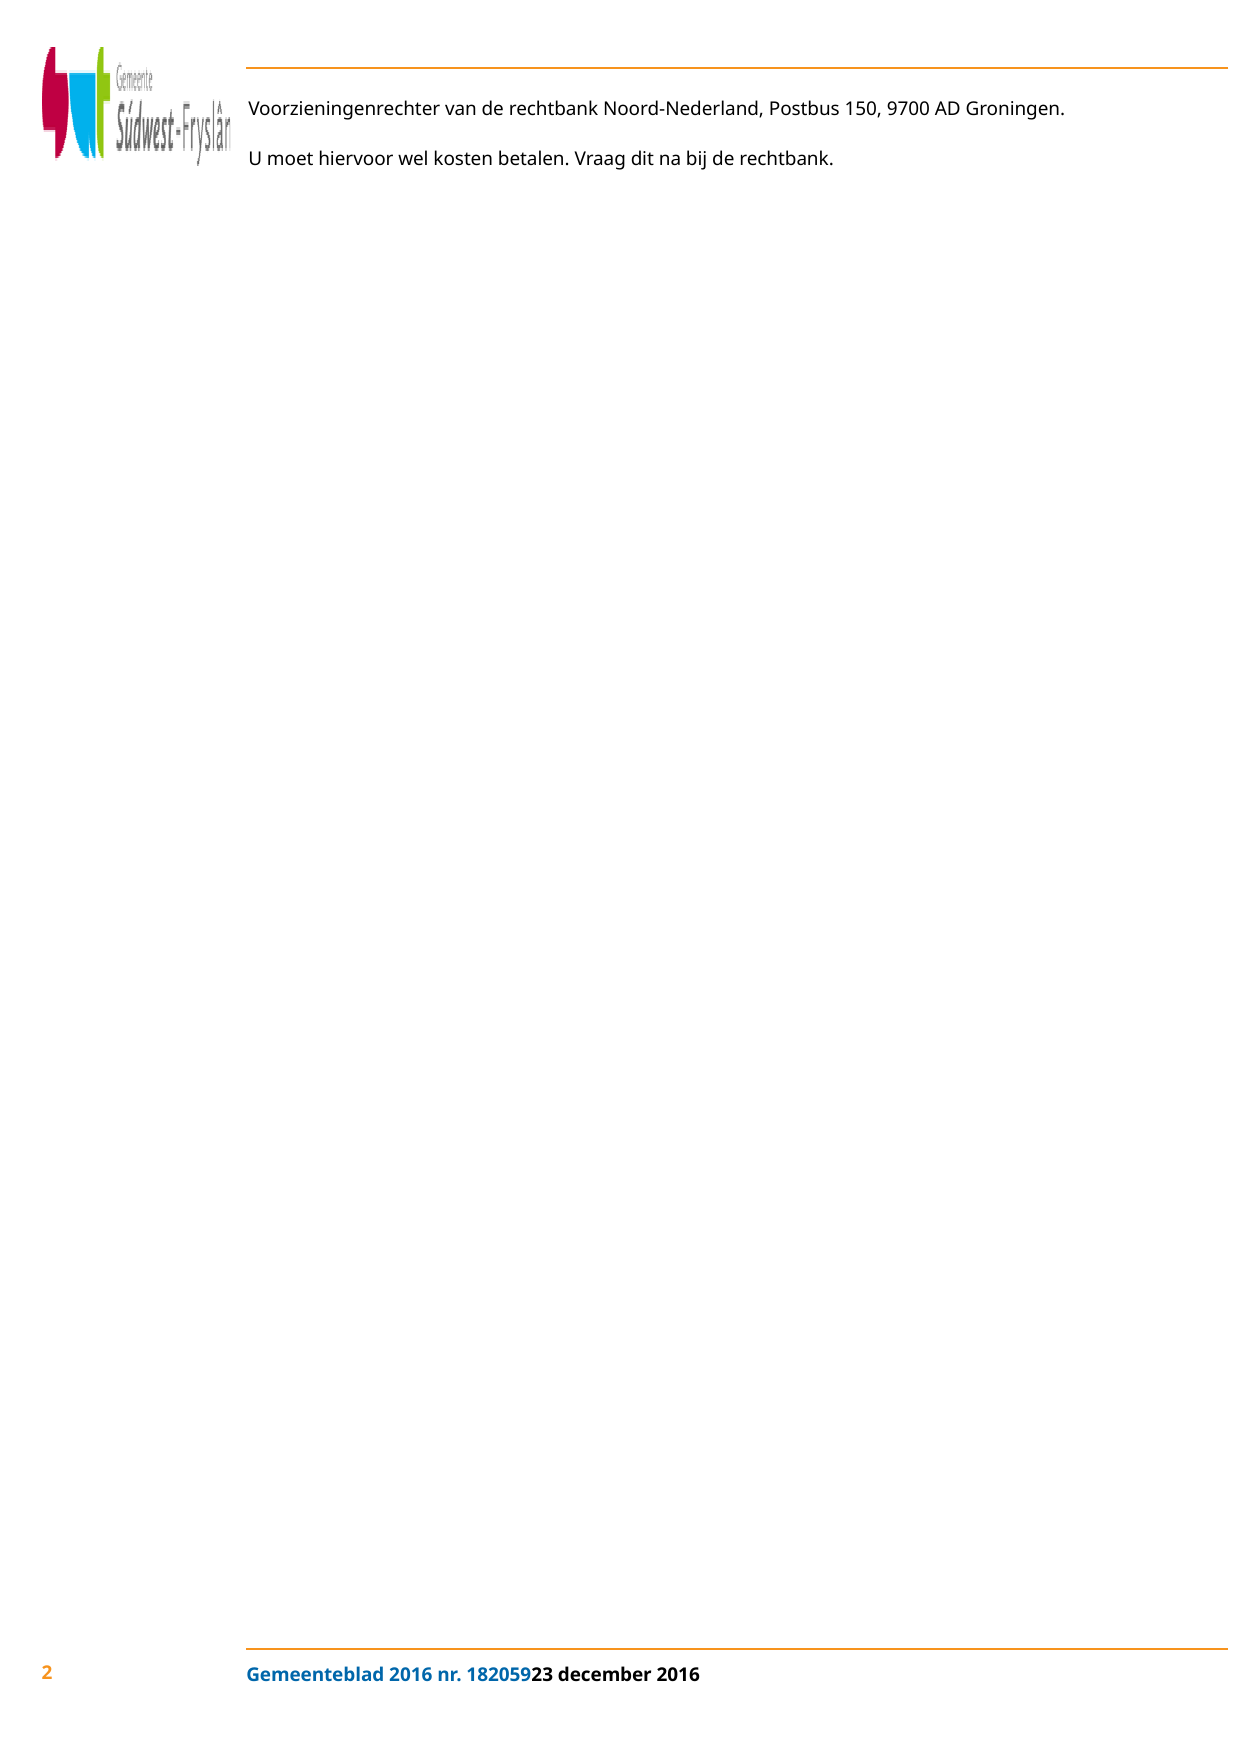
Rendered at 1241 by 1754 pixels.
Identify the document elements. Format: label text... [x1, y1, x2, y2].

text Voorzieningenrechter van de rechtbank Noord-Nederland, Postbus 150, 9700 AD Groningen. [248, 95, 1152, 121]
picture [41, 47, 231, 172]
text U moet hiervoor wel kosten betalen. Vraag dit na bij de rechtbank. [248, 145, 1152, 171]
